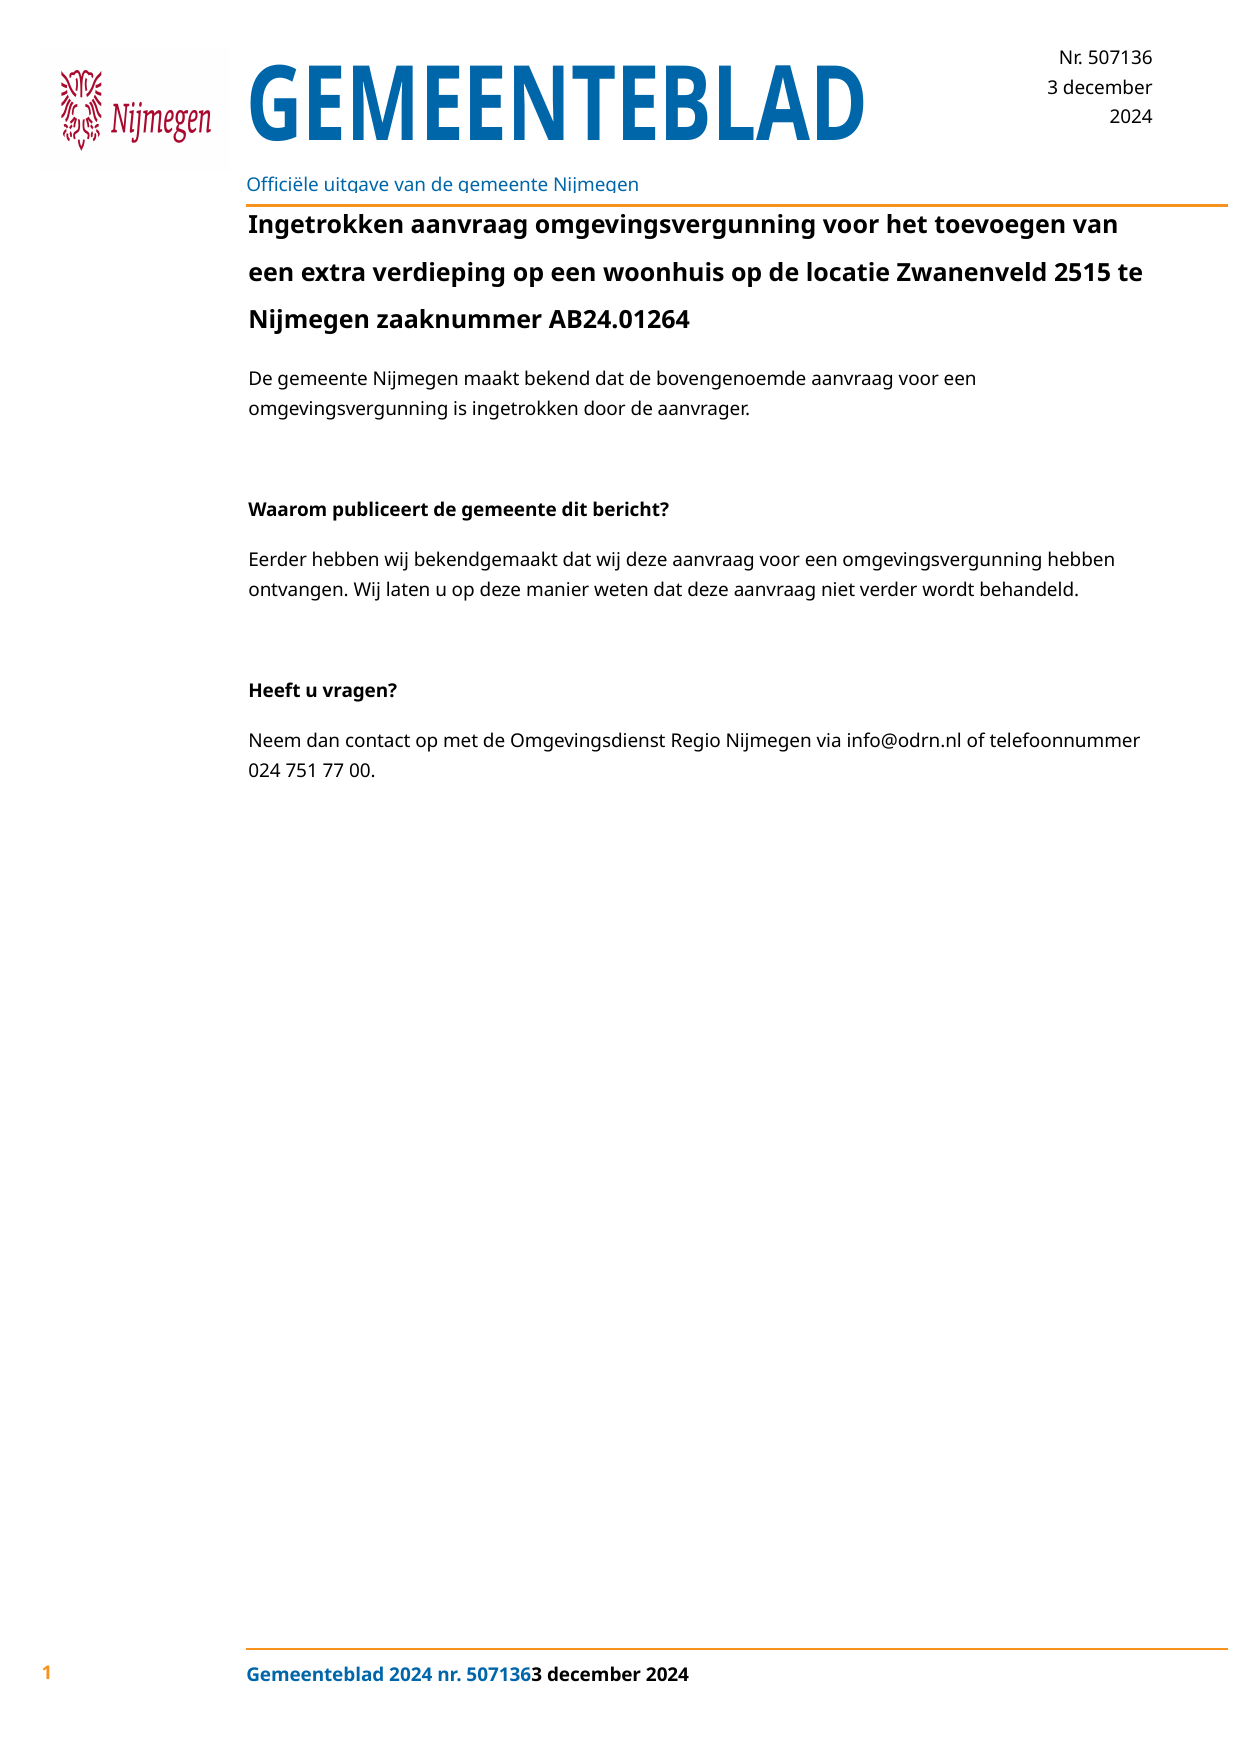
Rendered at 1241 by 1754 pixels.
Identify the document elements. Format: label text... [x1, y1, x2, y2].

text Eerder hebben wij bekendgemaakt dat wij deze aanvraag voor een omgevingsvergunning hebben ontvangen. Wij laten u op deze manier weten dat deze aanvraag niet verder wordt behandeld. [248, 546, 1152, 602]
text Waarom publiceert de gemeente dit bericht? [248, 496, 1152, 522]
text De gemeente Nijmegen maakt bekend dat de bovengenoemde aanvraag voor een omgevingsvergunning is ingetrokken door de aanvrager. [248, 366, 1152, 421]
text Ingetrokken aanvraag omgevingsvergunning voor het toevoegen van een extra verdieping op een woonhuis op de locatie Zwanenveld 2515 te Nijmegen zaaknummer AB24.01264 [248, 207, 1152, 336]
text Heeft u vragen? [248, 677, 1152, 702]
text Neem dan contact op met de Omgevingsdienst Regio Nijmegen via info@odrn.nl of telefoonnummer 024 751 77 00. [248, 727, 1152, 782]
picture [41, 47, 231, 172]
